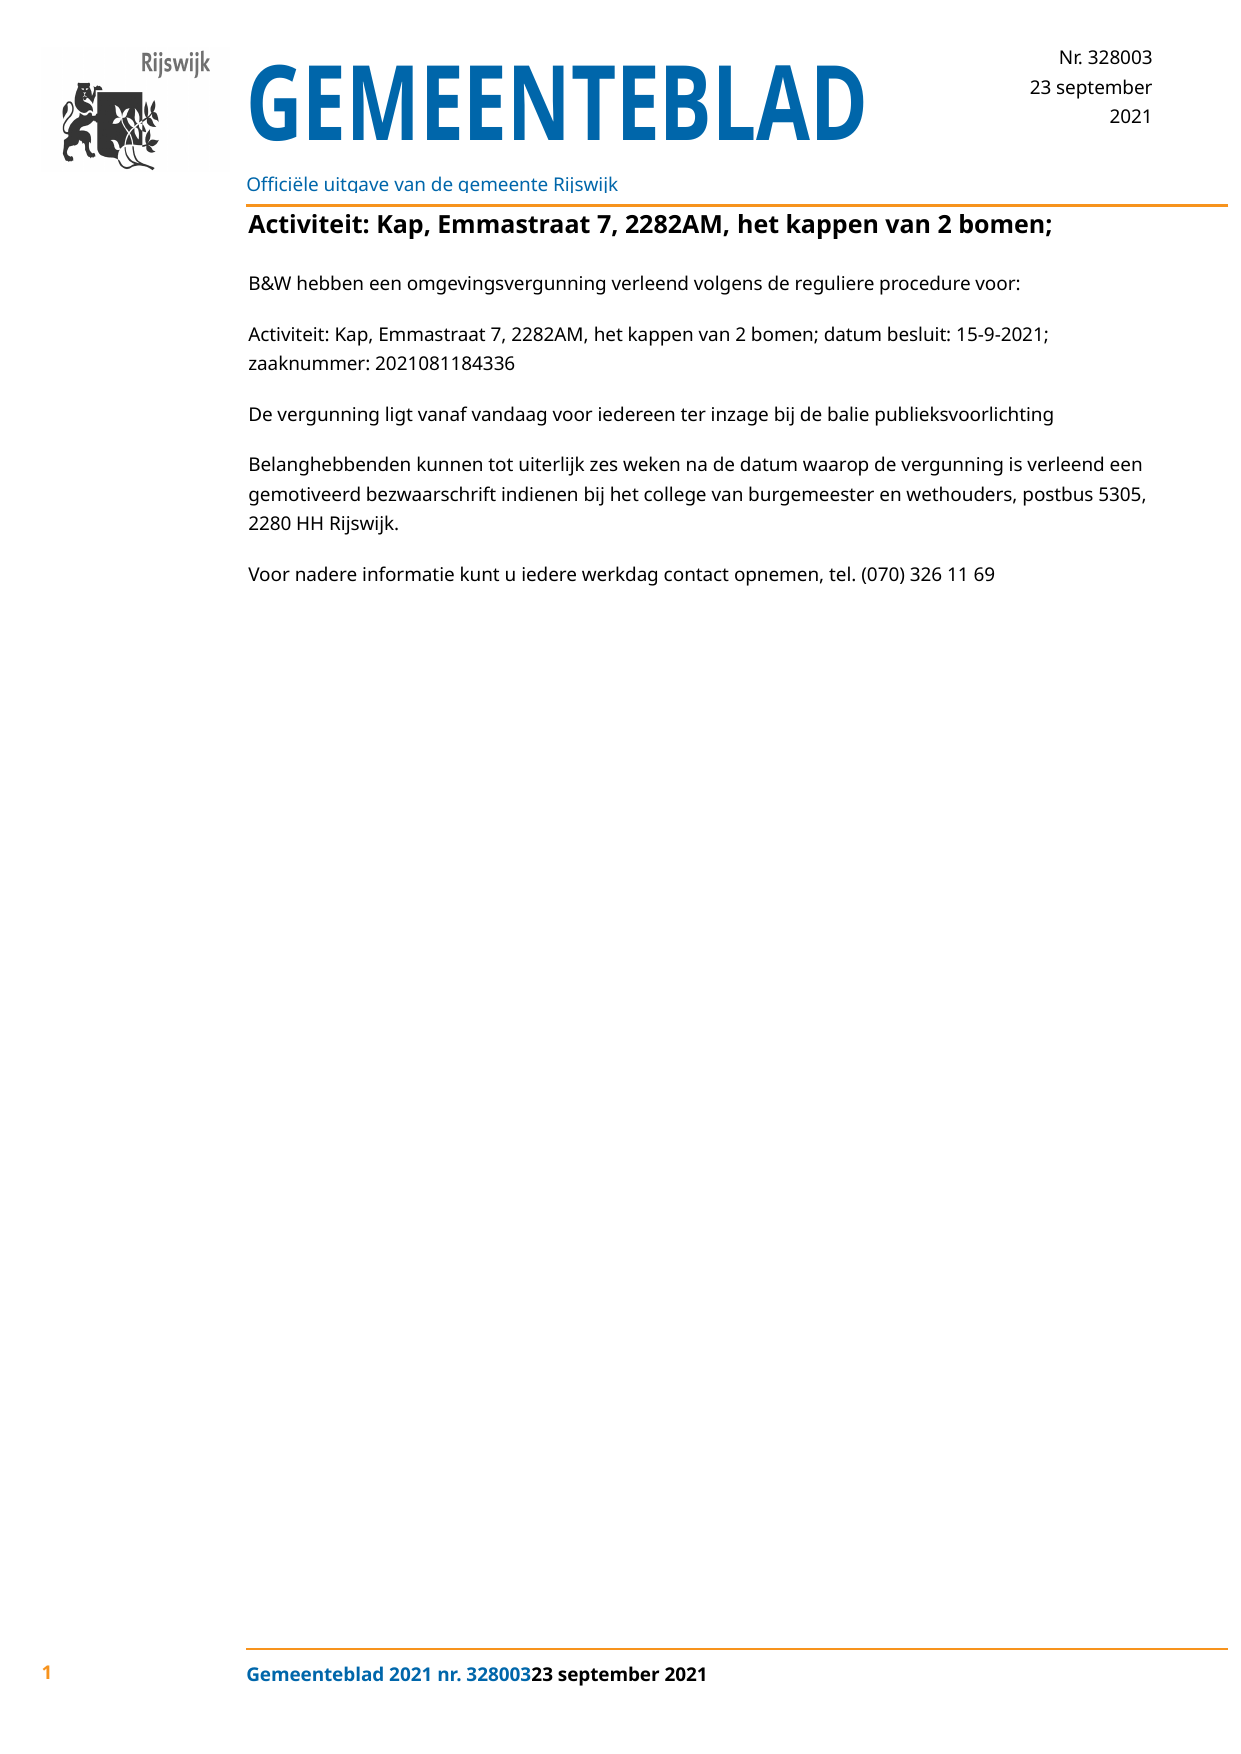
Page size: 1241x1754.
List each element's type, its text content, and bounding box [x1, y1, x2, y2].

picture [41, 47, 231, 172]
text Activiteit: Kap, Emmastraat 7, 2282AM, het kappen van 2 bomen; datum besluit: 15-9-2021; zaaknummer: 2021081184336 [248, 321, 1152, 376]
text Activiteit: Kap, Emmastraat 7, 2282AM, het kappen van 2 bomen; [248, 207, 1152, 241]
text De vergunning ligt vanaf vandaag voor iedereen ter inzage bij de balie publieksvoorlichting [248, 401, 1152, 426]
text Voor nadere informatie kunt u iedere werkdag contact opnemen, tel. (070) 326 11 69 [248, 561, 1152, 586]
text B&W hebben een omgevingsvergunning verleend volgens de reguliere procedure voor: [248, 270, 1152, 296]
text Belanghebbenden kunnen tot uiterlijk zes weken na de datum waarop de vergunning is verleend een gemotiveerd bezwaarschrift indienen bij het college van burgemeester en wethouders, postbus 5305, 2280 HH Rijswijk. [248, 451, 1152, 536]
